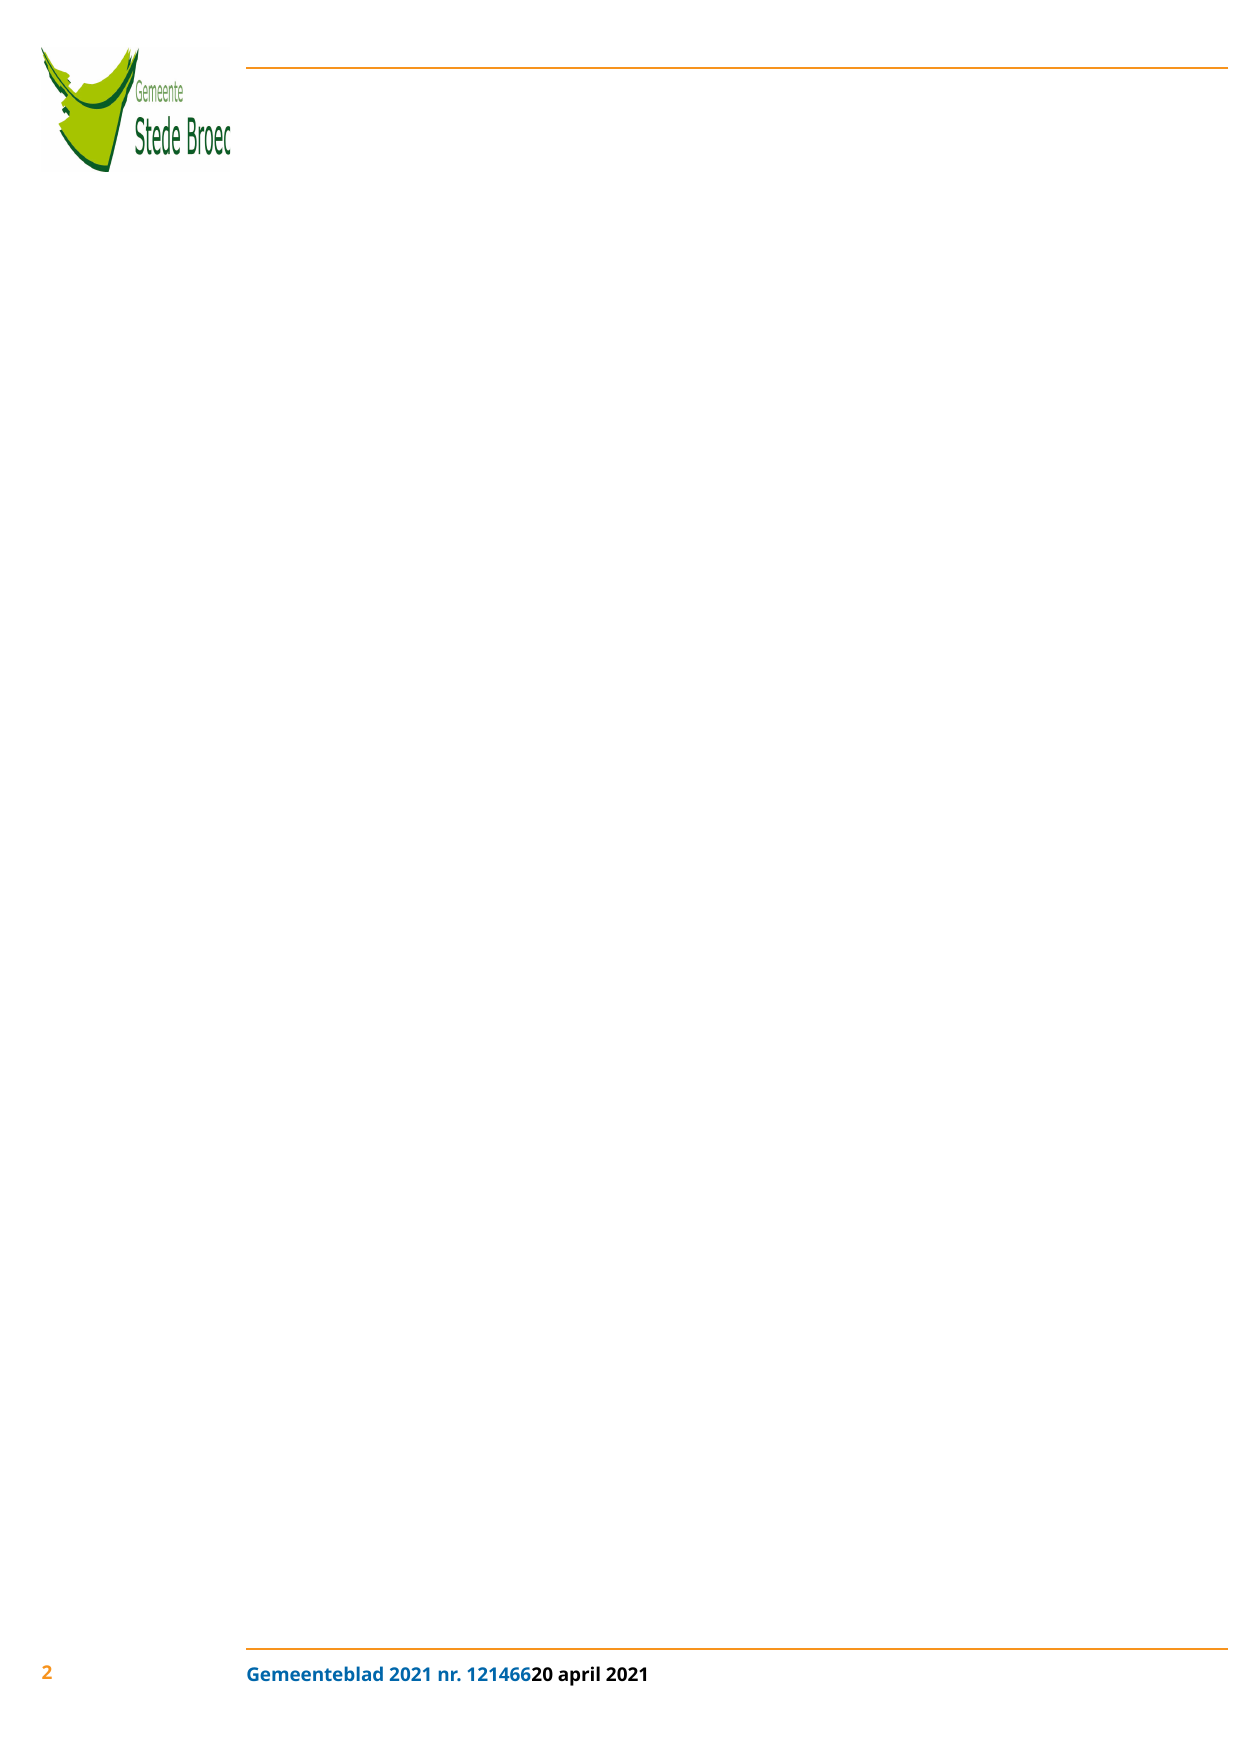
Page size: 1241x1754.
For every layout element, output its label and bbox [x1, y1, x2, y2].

picture [41, 47, 231, 172]
